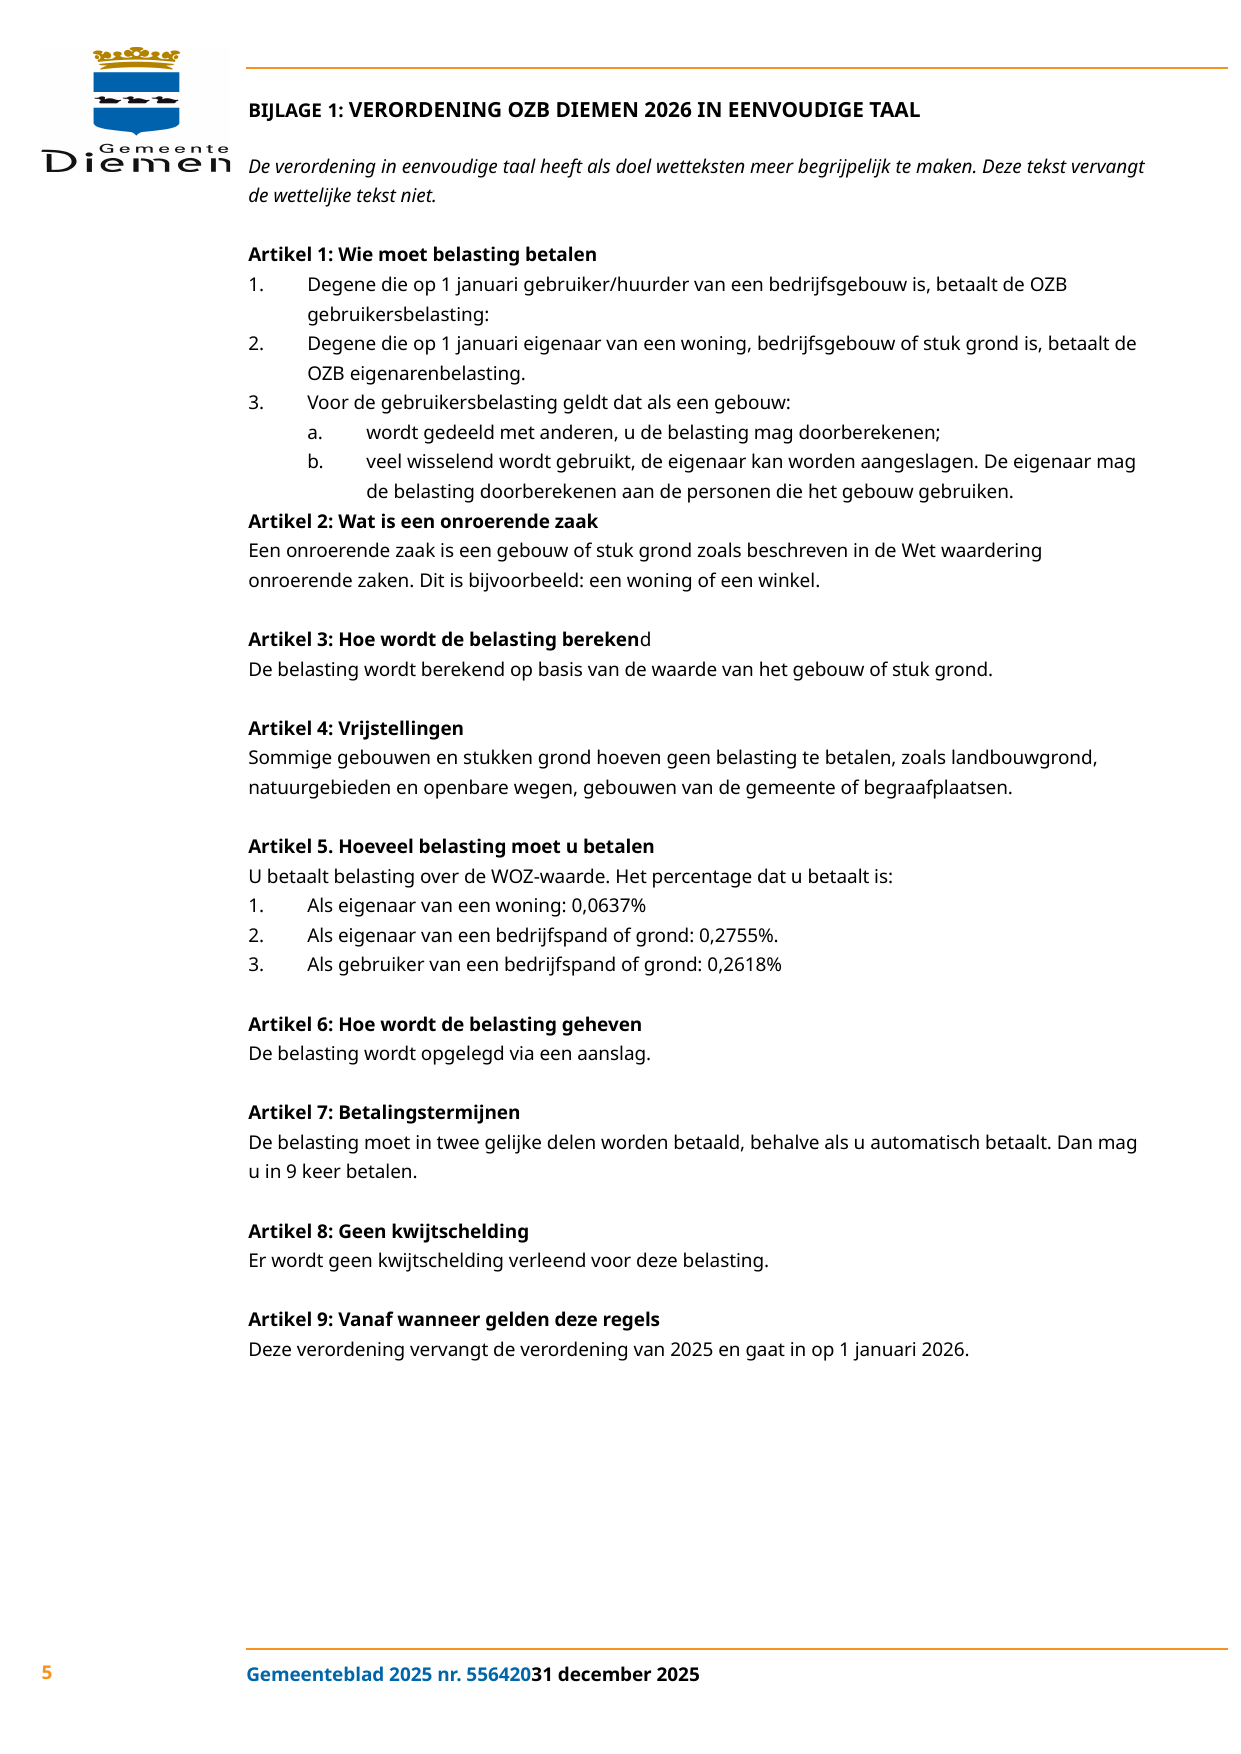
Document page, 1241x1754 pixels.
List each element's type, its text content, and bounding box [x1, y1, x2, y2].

list Als eigenaar van een bedrijfspand of grond: 0,2755%. [248, 922, 1152, 948]
text Artikel 3: Hoe wordt de belasting berekend [248, 626, 1152, 652]
picture [41, 47, 231, 172]
list veel wisselend wordt gebruikt, de eigenaar kan worden aangeslagen. De eigenaar mag de belasting doorberekenen aan de personen die het gebouw gebruiken. [307, 449, 1152, 504]
text U betaalt belasting over de WOZ-waarde. Het percentage dat u betaalt is: [248, 863, 1152, 889]
text Artikel 7: Betalingstermijnen [248, 1099, 1152, 1125]
text Artikel 9: Vanaf wanneer gelden deze regels [248, 1307, 1152, 1332]
text Er wordt geen kwijtschelding verleend voor deze belasting. [248, 1247, 1152, 1273]
text Artikel 8: Geen kwijtschelding [248, 1218, 1152, 1244]
list Degene die op 1 januari eigenaar van een woning, bedrijfsgebouw of stuk grond is, betaalt de OZB eigenarenbelasting. [248, 330, 1152, 386]
text Deze verordening vervangt de verordening van 2025 en gaat in op 1 januari 2026. [248, 1336, 1152, 1362]
text Een onroerende zaak is een gebouw of stuk grond zoals beschreven in de Wet waardering onroerende zaken. Dit is bijvoorbeeld: een woning of een winkel. [248, 537, 1152, 593]
text Artikel 5. Hoeveel belasting moet u betalen [248, 833, 1152, 859]
list Voor de gebruikersbelasting geldt dat als een gebouw: [248, 389, 1152, 415]
text BIJLAGE 1: VERORDENING OZB DIEMEN 2026 IN EENVOUDIGE TAAL [248, 95, 1152, 123]
text De belasting wordt berekend op basis van de waarde van het gebouw of stuk grond. [248, 656, 1152, 682]
list wordt gedeeld met anderen, u de belasting mag doorberekenen; [307, 419, 1152, 445]
list Als eigenaar van een woning: 0,0637% [248, 892, 1152, 918]
text De verordening in eenvoudige taal heeft als doel wetteksten meer begrijpelijk te maken. Deze tekst vervangt de wettelijke tekst niet. [248, 153, 1152, 208]
text Artikel 1: Wie moet belasting betalen [248, 242, 1152, 267]
text Artikel 2: Wat is een onroerende zaak [248, 508, 1152, 534]
text De belasting moet in twee gelijke delen worden betaald, behalve als u automatisch betaalt. Dan mag u in 9 keer betalen. [248, 1129, 1152, 1184]
list Als gebruiker van een bedrijfspand of grond: 0,2618% [248, 952, 1152, 977]
text Artikel 4: Vrijstellingen [248, 715, 1152, 741]
text Artikel 6: Hoe wordt de belasting geheven [248, 1011, 1152, 1037]
list Degene die op 1 januari gebruiker/huurder van een bedrijfsgebouw is, betaalt de OZB gebruikersbelasting: [248, 271, 1152, 327]
text De belasting wordt opgelegd via een aanslag. [248, 1040, 1152, 1066]
text Sommige gebouwen en stukken grond hoeven geen belasting te betalen, zoals landbouwgrond, natuurgebieden en openbare wegen, gebouwen van de gemeente of begraafplaatsen. [248, 744, 1152, 800]
